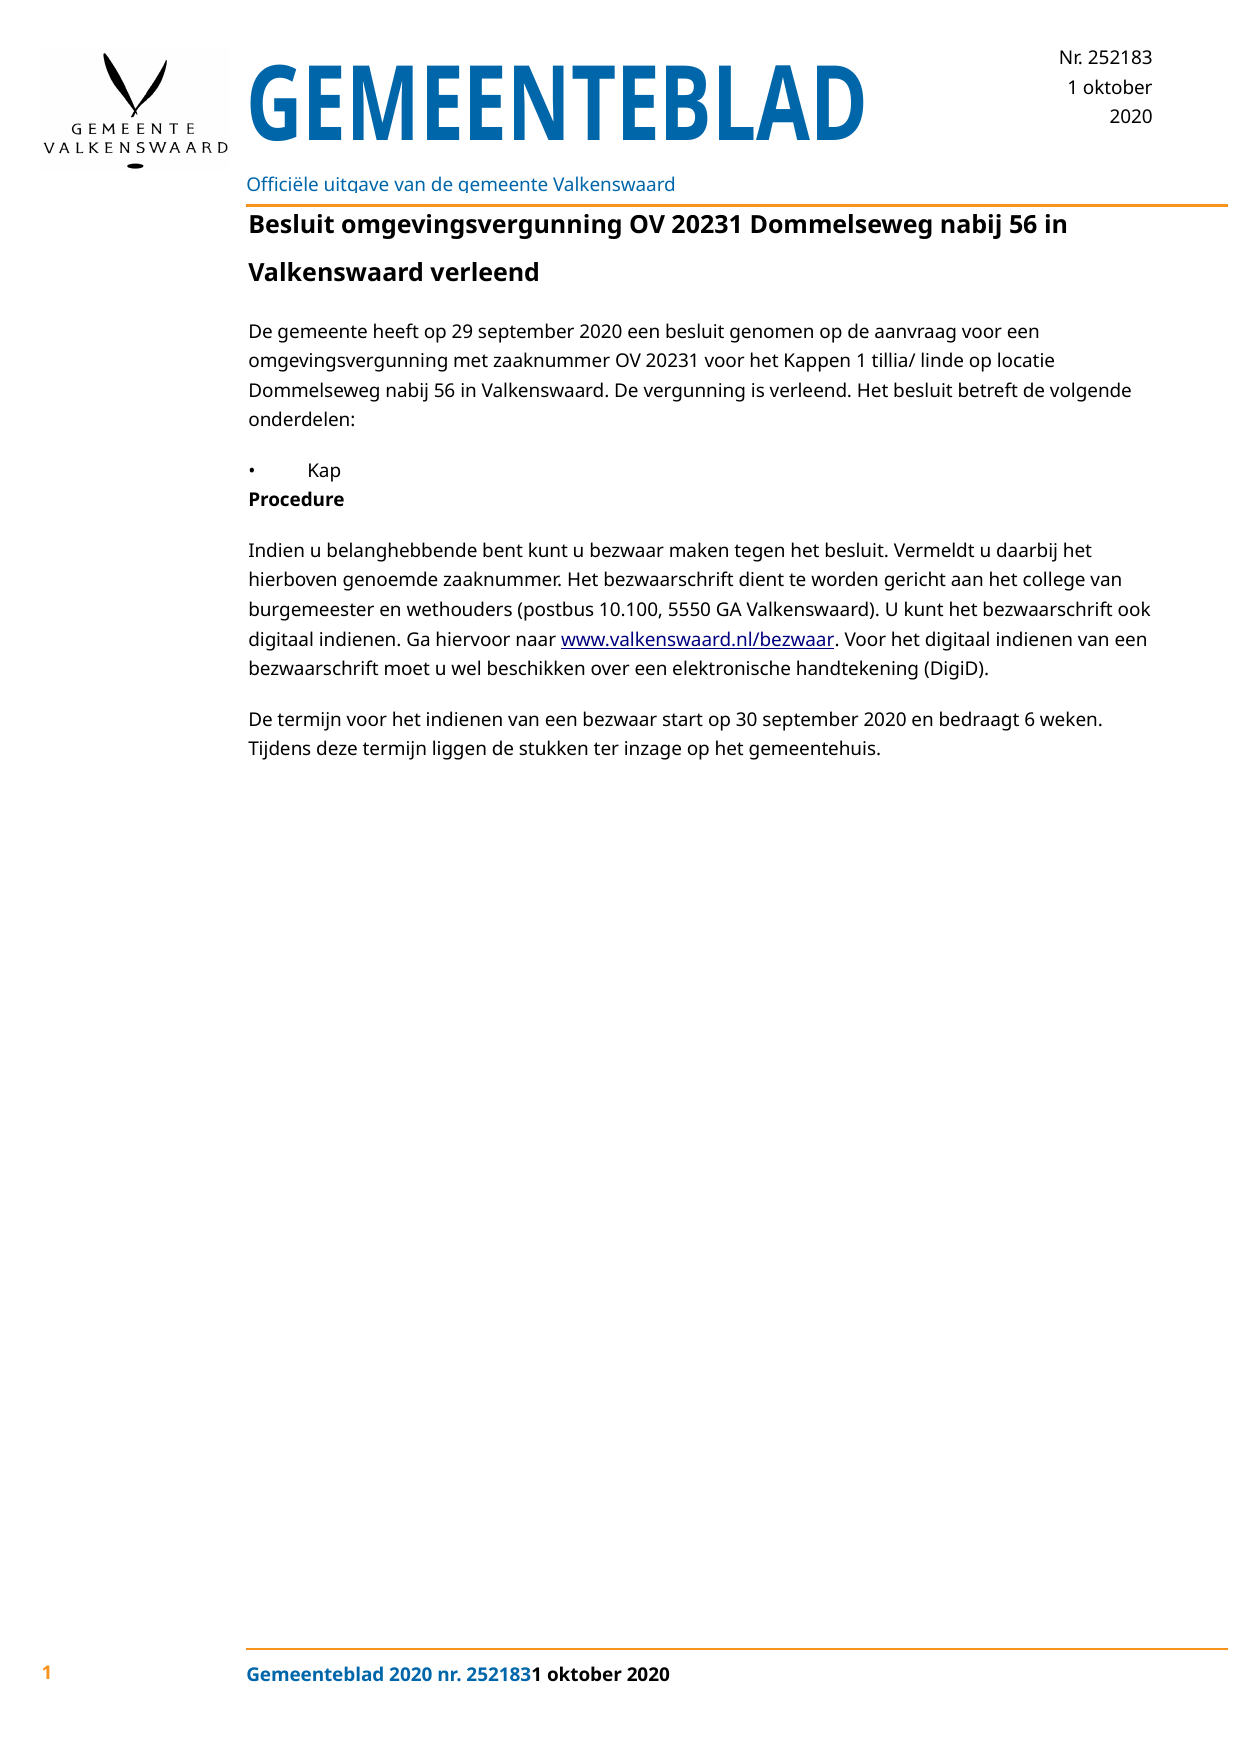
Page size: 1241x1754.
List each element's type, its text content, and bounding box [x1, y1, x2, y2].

picture [41, 47, 231, 172]
text Besluit omgevingsvergunning OV 20231 Dommelseweg nabij 56 in Valkenswaard verleend [248, 207, 1152, 288]
list Kap [248, 457, 1152, 483]
text De termijn voor het indienen van een bezwaar start op 30 september 2020 en bedraagt 6 weken. Tijdens deze termijn liggen de stukken ter inzage op het gemeentehuis. [248, 706, 1152, 761]
text De gemeente heeft op 29 september 2020 een besluit genomen op de aanvraag voor een omgevingsvergunning met zaaknummer OV 20231 voor het Kappen 1 tillia/ linde op locatie Dommelseweg nabij 56 in Valkenswaard. De vergunning is verleend. Het besluit betreft de volgende onderdelen: [248, 318, 1152, 432]
text Indien u belanghebbende bent kunt u bezwaar maken tegen het besluit. Vermeldt u daarbij het hierboven genoemde zaaknummer. Het bezwaarschrift dient te worden gericht aan het college van burgemeester en wethouders (postbus 10.100, 5550 GA Valkenswaard). U kunt het bezwaarschrift ook digitaal indienen. Ga hiervoor naar www.valkenswaard.nl/bezwaar. Voor het digitaal indienen van een bezwaarschrift moet u wel beschikken over een elektronische handtekening (DigiD). [248, 537, 1152, 681]
text Procedure [248, 487, 1152, 512]
